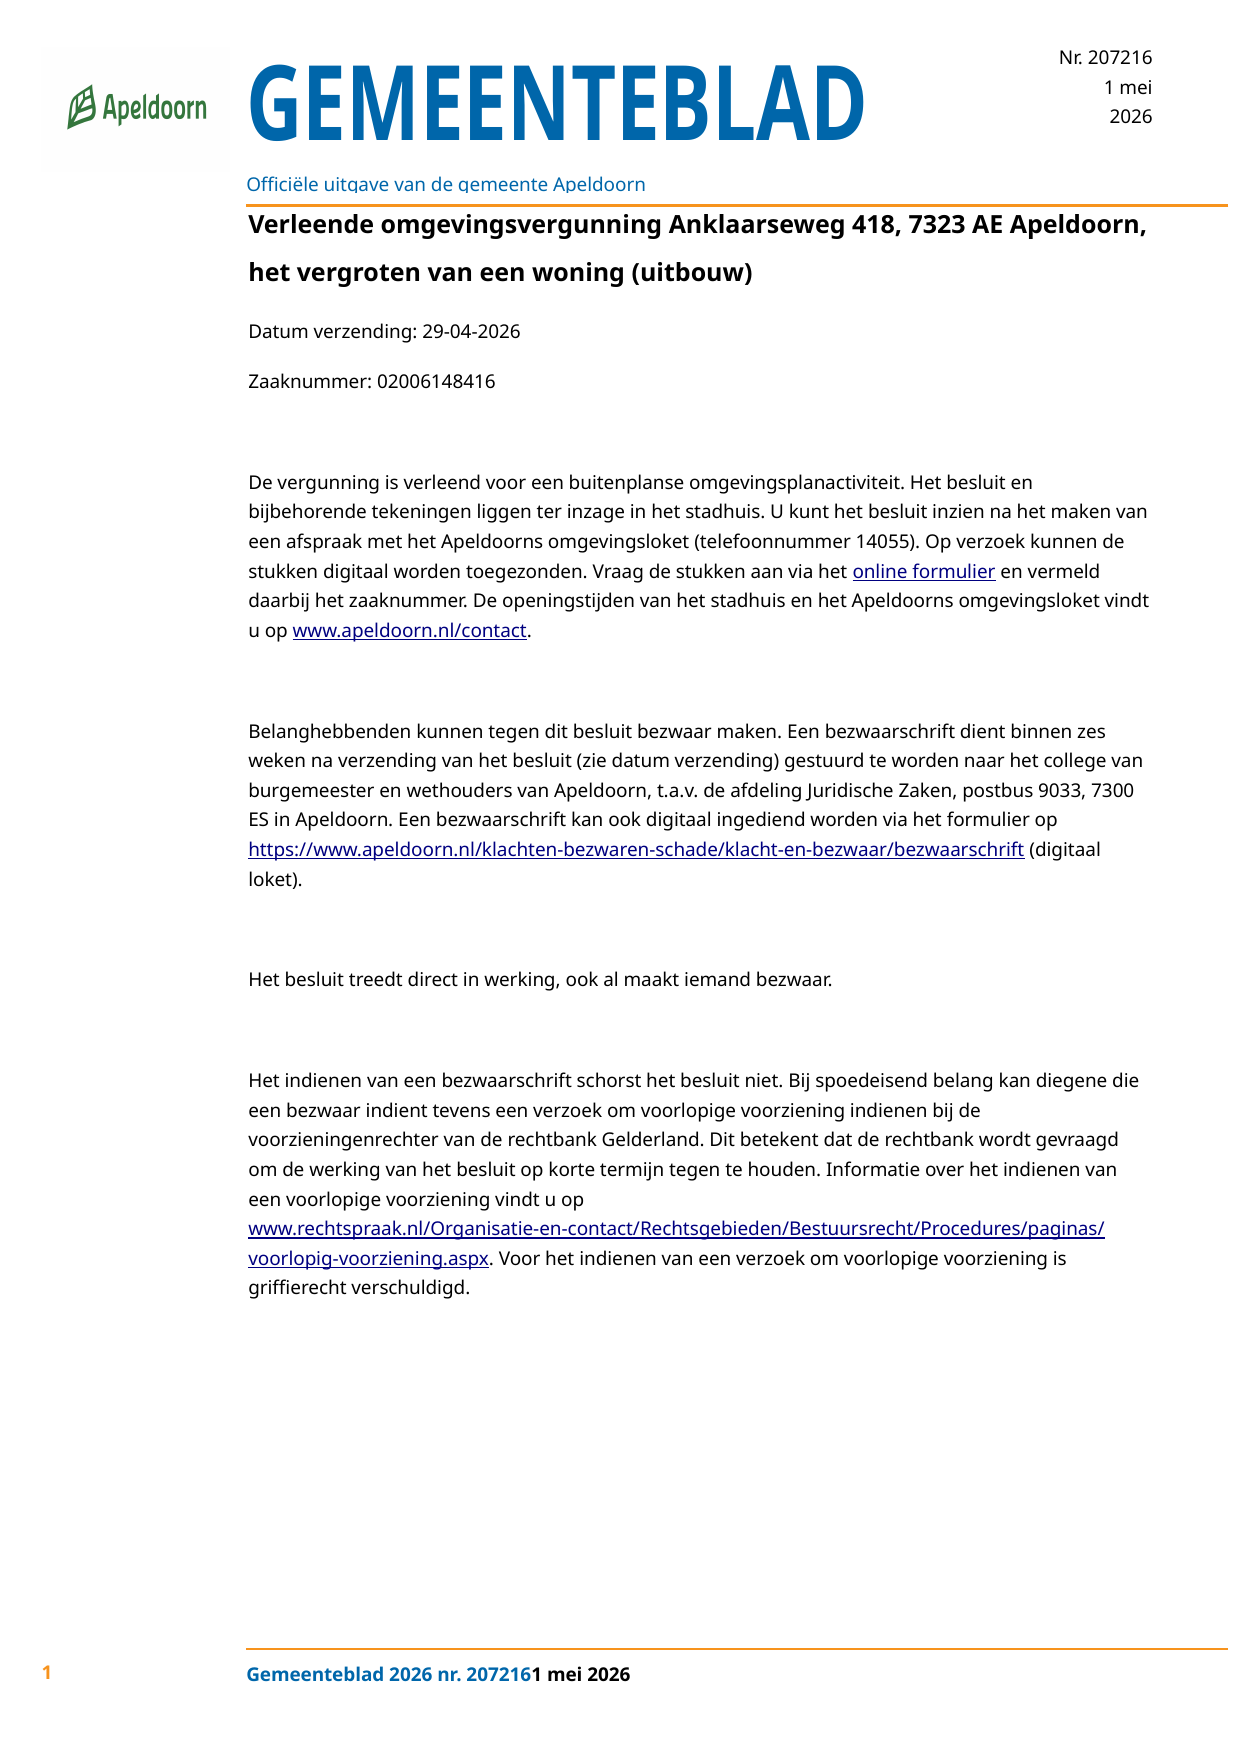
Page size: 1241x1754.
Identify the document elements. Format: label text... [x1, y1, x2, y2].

picture [41, 47, 231, 172]
text Zaaknummer: 02006148416 [248, 368, 1152, 394]
text De vergunning is verleend voor een buitenplanse omgevingsplanactiviteit. Het besluit en bijbehorende tekeningen liggen ter inzage in het stadhuis. U kunt het besluit inzien na het maken van een afspraak met het Apeldoorns omgevingsloket (telefoonnummer 14055). Op verzoek kunnen de stukken digitaal worden toegezonden. Vraag de stukken aan via het online formulier en vermeld daarbij het zaaknummer. De openingstijden van het stadhuis en het Apeldoorns omgevingsloket vindt u op www.apeldoorn.nl/contact. [248, 469, 1152, 643]
text Verleende omgevingsvergunning Anklaarseweg 418, 7323 AE Apeldoorn, het vergroten van een woning (uitbouw) [248, 207, 1152, 288]
text Het indienen van een bezwaarschrift schorst het besluit niet. Bij spoedeisend belang kan diegene die een bezwaar indient tevens een verzoek om voorlopige voorziening indienen bij de voorzieningenrechter van de rechtbank Gelderland. Dit betekent dat de rechtbank wordt gevraagd om de werking van het besluit op korte termijn tegen te houden. Informatie over het indienen van een voorlopige voorziening vindt u op www.rechtspraak.nl/Organisatie-en-contact/Rechtsgebieden/Bestuursrecht/Procedures/paginas/voorlopig-voorziening.aspx. Voor het indienen van een verzoek om voorlopige voorziening is griffierecht verschuldigd. [248, 1067, 1152, 1300]
text Het besluit treedt direct in werking, ook al maakt iemand bezwaar. [248, 967, 1152, 992]
text Datum verzending: 29-04-2026 [248, 318, 1152, 344]
text Belanghebbenden kunnen tegen dit besluit bezwaar maken. Een bezwaarschrift dient binnen zes weken na verzending van het besluit (zie datum verzending) gestuurd te worden naar het college van burgemeester en wethouders van Apeldoorn, t.a.v. de afdeling Juridische Zaken, postbus 9033, 7300 ES in Apeldoorn. Een bezwaarschrift kan ook digitaal ingediend worden via het formulier op https://www.apeldoorn.nl/klachten-bezwaren-schade/klacht-en-bezwaar/bezwaarschrift (digitaal loket). [248, 718, 1152, 892]
